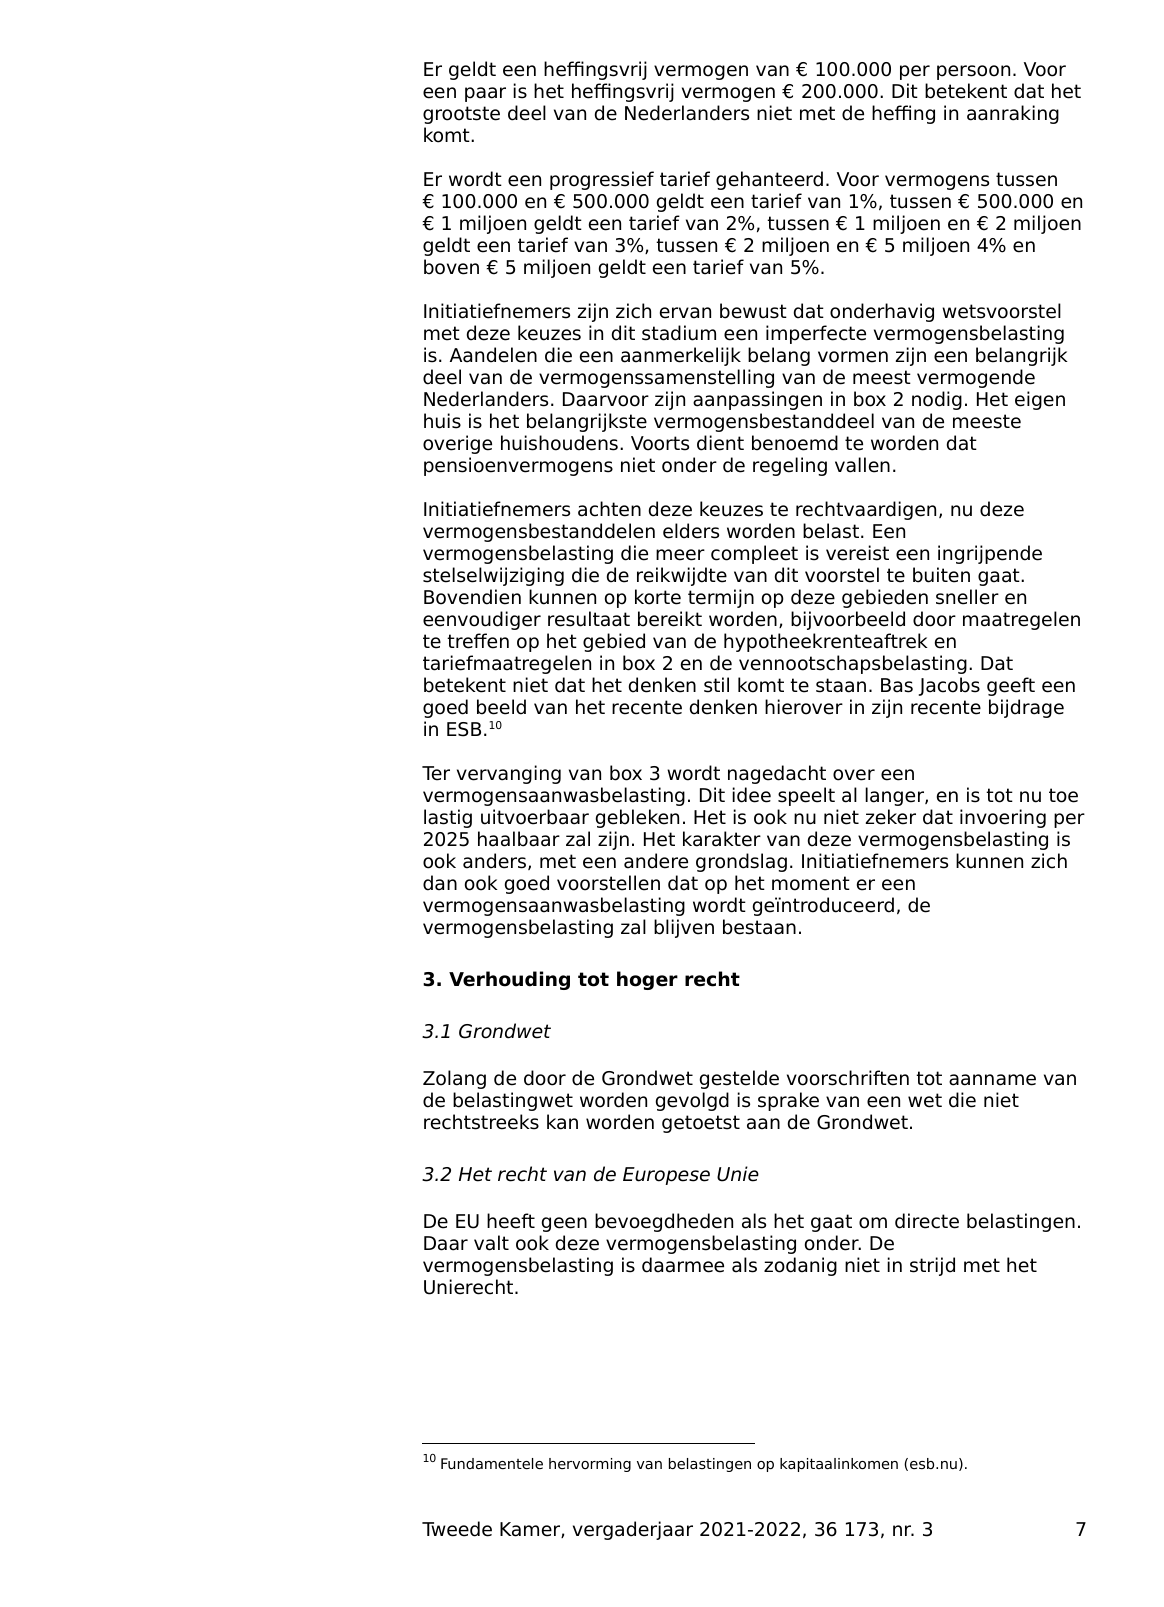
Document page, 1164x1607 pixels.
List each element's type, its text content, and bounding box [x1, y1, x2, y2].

text Zolang de door de Grondwet gestelde voorschriften tot aanname van de belastingwet worden gevolgd is sprake van een wet die niet rechtstreeks kan worden getoetst aan de Grondwet. [422, 1068, 1087, 1134]
subtitle 3.1 Grondwet [422, 1021, 1087, 1043]
subtitle 3.2 Het recht van de Europese Unie [422, 1164, 1087, 1186]
text Er wordt een progressief tarief gehanteerd. Voor vermogens tussen € 100.000 en € 500.000 geldt een tarief van 1%, tussen € 500.000 en € 1 miljoen geldt een tarief van 2%, tussen € 1 miljoen en € 2 miljoen geldt een tarief van 3%, tussen € 2 miljoen en € 5 miljoen 4% en boven € 5 miljoen geldt een tarief van 5%. [422, 169, 1087, 279]
subtitle 3. Verhouding tot hoger recht [422, 969, 1087, 991]
text Initiatiefnemers achten deze keuzes te rechtvaardigen, nu deze vermogensbestanddelen elders worden belast. Een vermogensbelasting die meer compleet is vereist een ingrijpende stelselwijziging die de reikwijdte van dit voorstel te buiten gaat. Bovendien kunnen op korte termijn op deze gebieden sneller en eenvoudiger resultaat bereikt worden, bijvoorbeeld door maatregelen te treffen op het gebied van de hypotheekrenteaftrek en tariefmaatregelen in box 2 en de vennootschapsbelasting. Dat betekent niet dat het denken stil komt te staan. Bas Jacobs geeft een goed beeld van het recente denken hierover in zijn recente bijdrage in ESB. [422, 499, 1087, 741]
text Fundamentele hervorming van belastingen op kapitaalinkomen (esb.nu). [422, 1452, 1087, 1474]
text De EU heeft geen bevoegdheden als het gaat om directe belastingen. Daar valt ook deze vermogensbelasting onder. De vermogensbelasting is daarmee als zodanig niet in strijd met het Unierecht. [422, 1211, 1087, 1299]
text Initiatiefnemers zijn zich ervan bewust dat onderhavig wetsvoorstel met deze keuzes in dit stadium een imperfecte vermogensbelasting is. Aandelen die een aanmerkelijk belang vormen zijn een belangrijk deel van de vermogenssamenstelling van de meest vermogende Nederlanders. Daarvoor zijn aanpassingen in box 2 nodig. Het eigen huis is het belangrijkste vermogensbestanddeel van de meeste overige huishoudens. Voorts dient benoemd te worden dat pensioenvermogens niet onder de regeling vallen. [422, 301, 1087, 477]
text Ter vervanging van box 3 wordt nagedacht over een vermogensaanwasbelasting. Dit idee speelt al langer, en is tot nu toe lastig uitvoerbaar gebleken. Het is ook nu niet zeker dat invoering per 2025 haalbaar zal zijn. Het karakter van deze vermogensbelasting is ook anders, met een andere grondslag. Initiatiefnemers kunnen zich dan ook goed voorstellen dat op het moment er een vermogensaanwasbelasting wordt geïntroduceerd, de vermogensbelasting zal blijven bestaan. [422, 763, 1087, 939]
text Er geldt een heffingsvrij vermogen van € 100.000 per persoon. Voor een paar is het heffingsvrij vermogen € 200.000. Dit betekent dat het grootste deel van de Nederlanders niet met de heffing in aanraking komt. [422, 59, 1087, 147]
